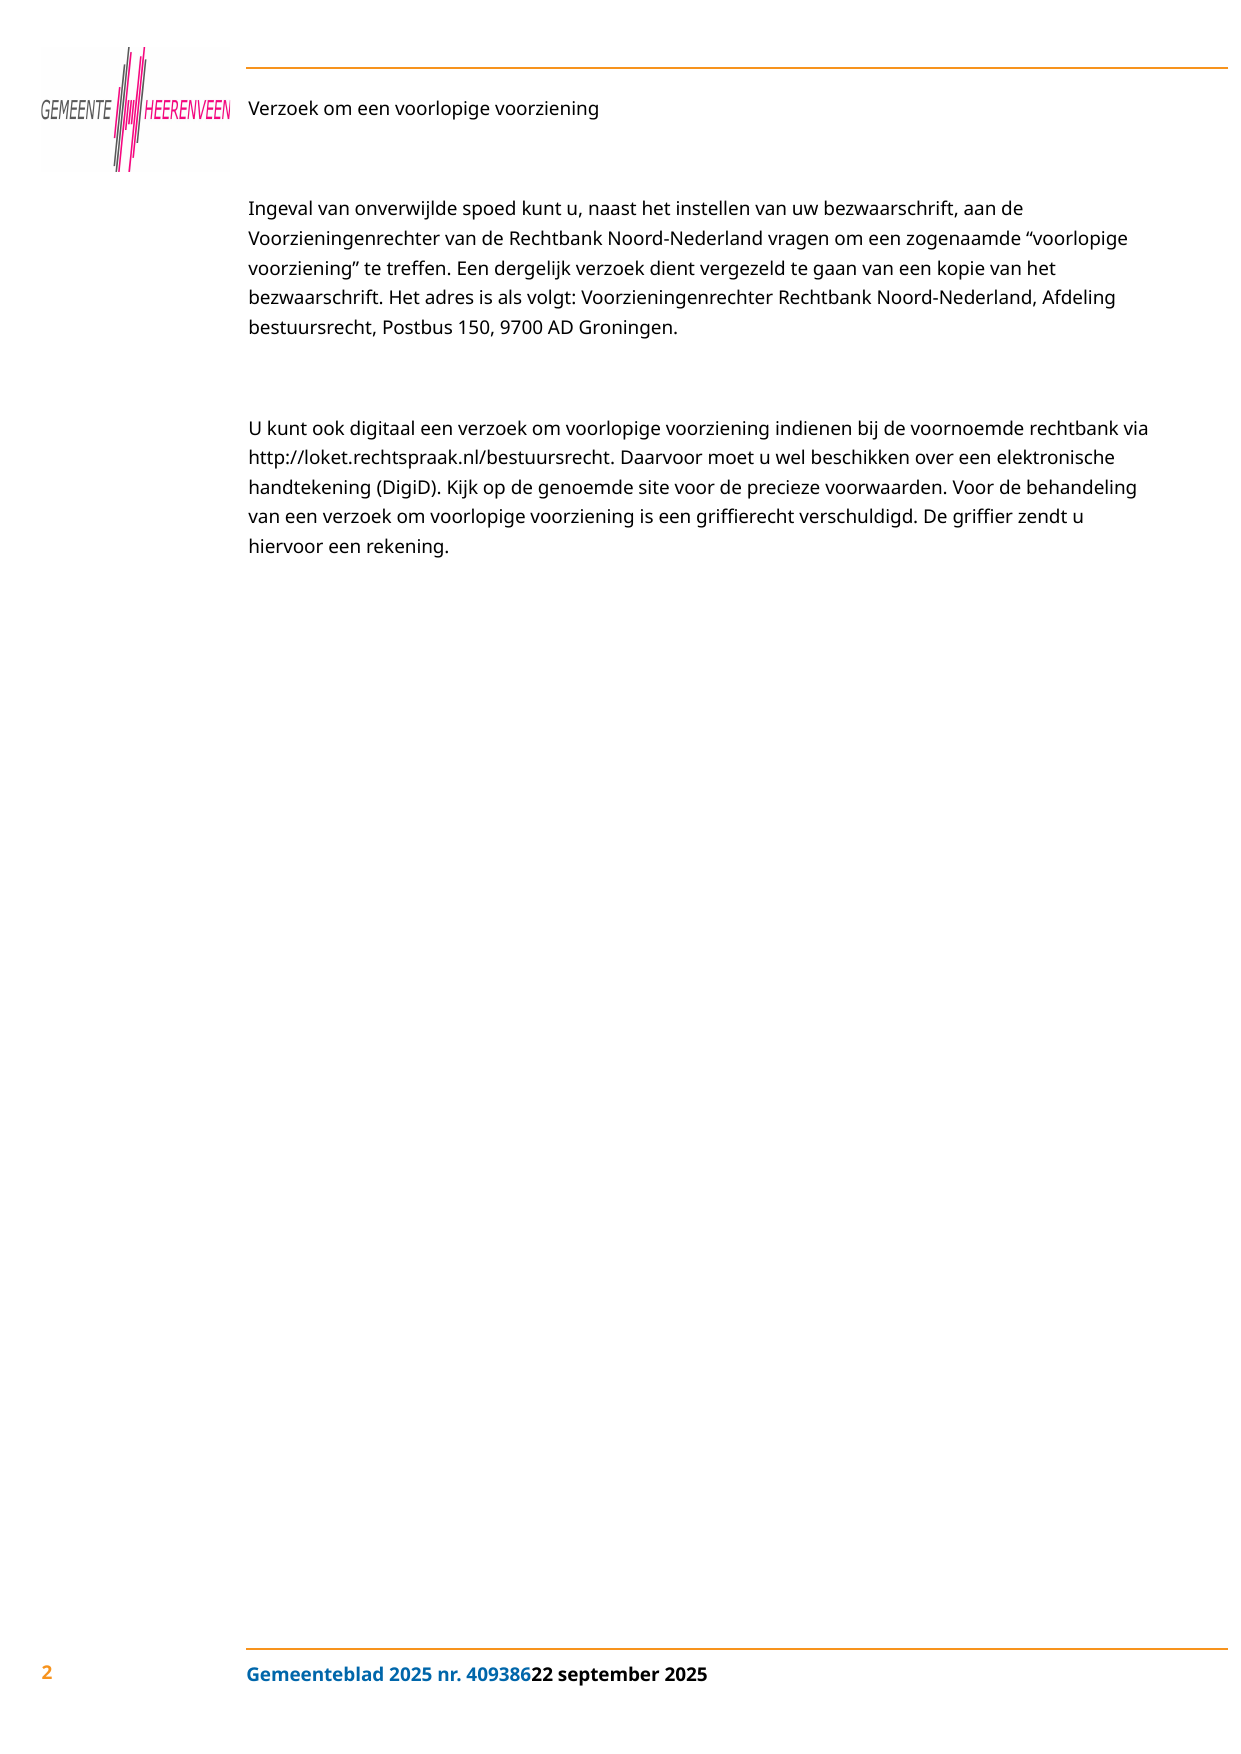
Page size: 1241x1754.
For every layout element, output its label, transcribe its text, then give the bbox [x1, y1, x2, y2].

text U kunt ook digitaal een verzoek om voorlopige voorziening indienen bij de voornoemde rechtbank via http://loket.rechtspraak.nl/bestuursrecht. Daarvoor moet u wel beschikken over een elektronische handtekening (DigiD). Kijk op de genoemde site voor de precieze voorwaarden. Voor de behandeling van een verzoek om voorlopige voorziening is een griffierecht verschuldigd. De griffier zendt u hiervoor een rekening. [248, 415, 1152, 559]
text Verzoek om een voorlopige voorziening [248, 95, 1152, 121]
picture [41, 47, 231, 172]
text Ingeval van onverwijlde spoed kunt u, naast het instellen van uw bezwaarschrift, aan de Voorzieningenrechter van de Rechtbank Noord-Nederland vragen om een zogenaamde “voorlopige voorziening” te treffen. Een dergelijk verzoek dient vergezeld te gaan van een kopie van het bezwaarschrift. Het adres is als volgt: Voorzieningenrechter Rechtbank Noord-Nederland, Afdeling bestuursrecht, Postbus 150, 9700 AD Groningen. [248, 196, 1152, 340]
